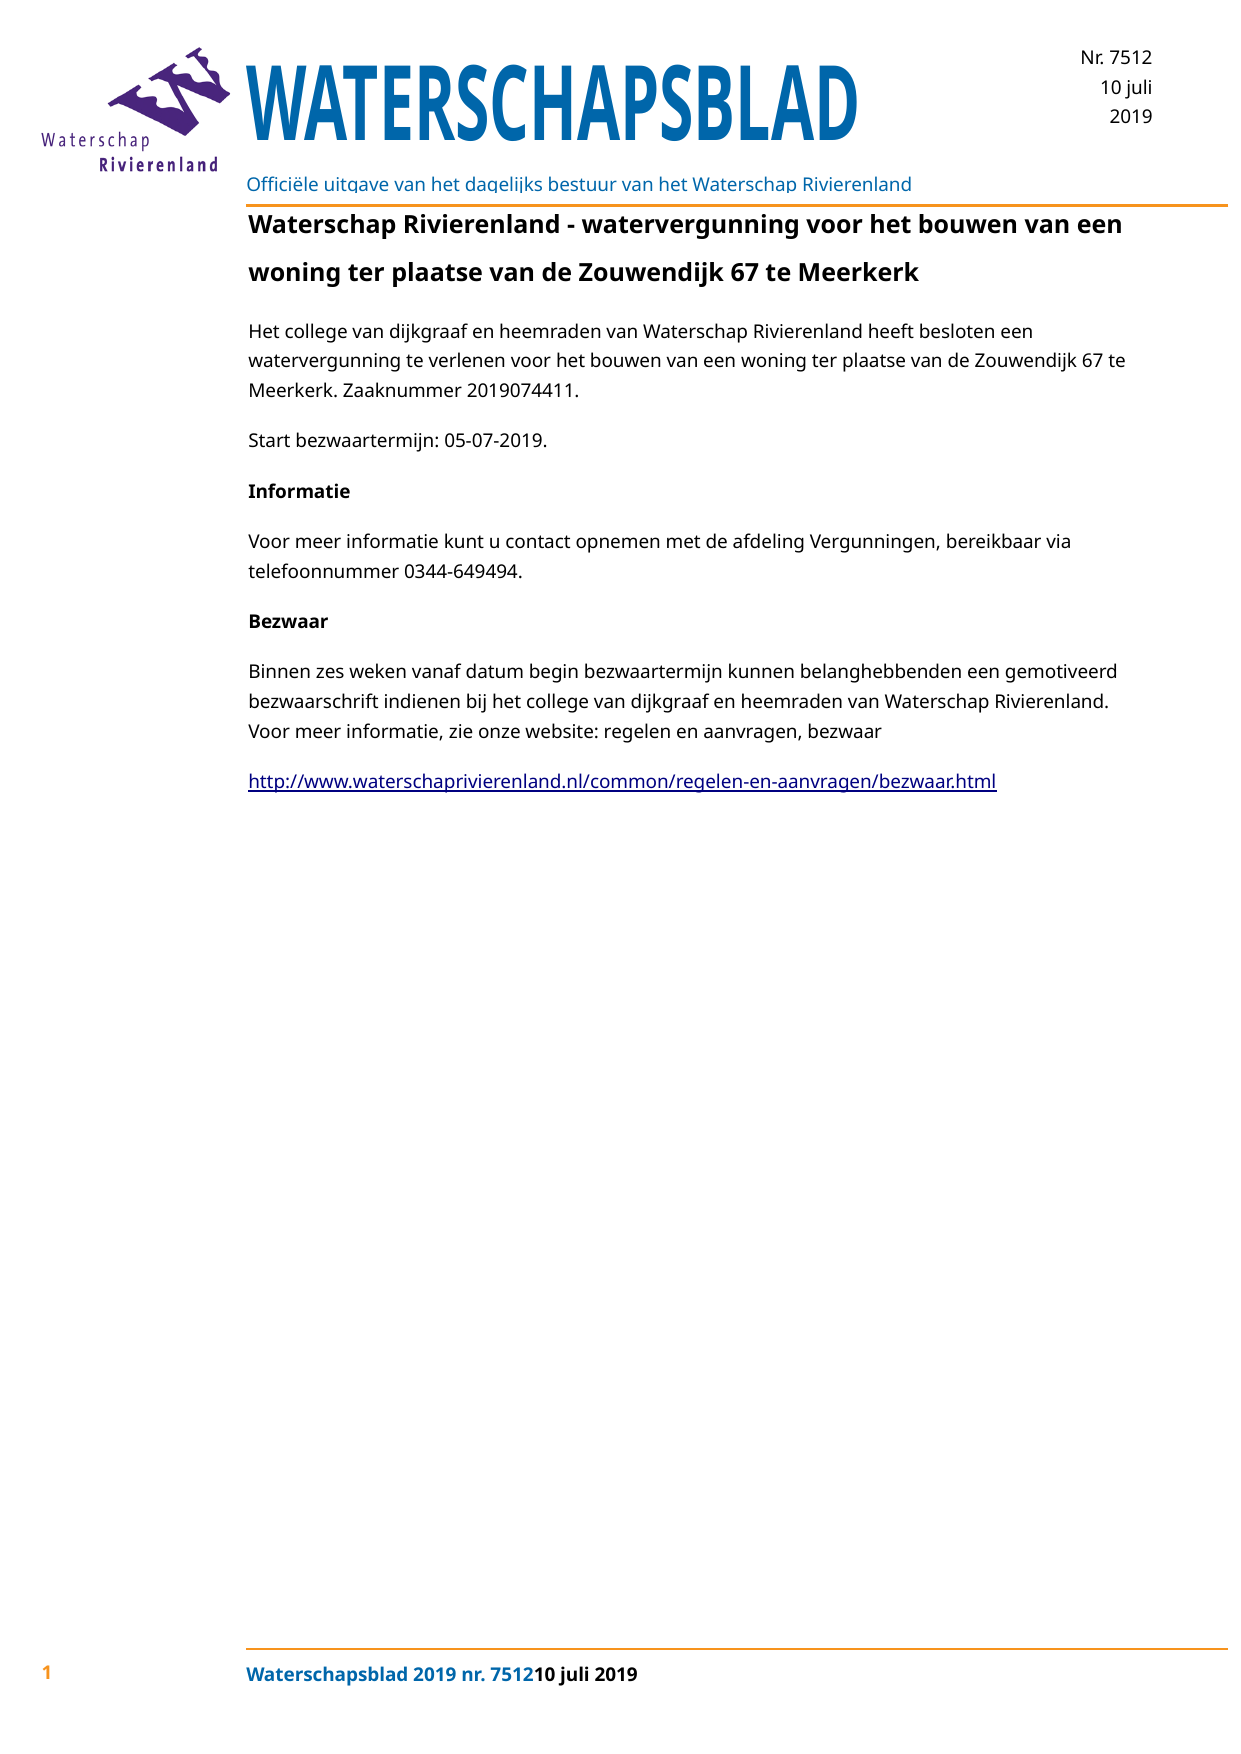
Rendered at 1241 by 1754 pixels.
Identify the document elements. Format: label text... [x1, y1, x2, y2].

text Voor meer informatie kunt u contact opnemen met de afdeling Vergunningen, bereikbaar via telefoonnummer 0344-649494. [248, 528, 1152, 584]
text Bezwaar [248, 608, 1152, 634]
text Binnen zes weken vanaf datum begin bezwaartermijn kunnen belanghebbenden een gemotiveerd bezwaarschrift indienen bij het college van dijkgraaf en heemraden van Waterschap Rivierenland. Voor meer informatie, zie onze website: regelen en aanvragen, bezwaar [248, 659, 1152, 744]
text Informatie [248, 478, 1152, 504]
text Het college van dijkgraaf en heemraden van Waterschap Rivierenland heeft besloten een watervergunning te verlenen voor het bouwen van een woning ter plaatse van de Zouwendijk 67 te Meerkerk. Zaaknummer 2019074411. [248, 318, 1152, 403]
text http://www.waterschaprivierenland.nl/common/regelen-en-aanvragen/bezwaar.html [248, 768, 1152, 794]
picture [41, 47, 231, 172]
text Waterschap Rivierenland - watervergunning voor het bouwen van een woning ter plaatse van de Zouwendijk 67 te Meerkerk [248, 207, 1152, 288]
text Start bezwaartermijn: 05-07-2019. [248, 427, 1152, 453]
